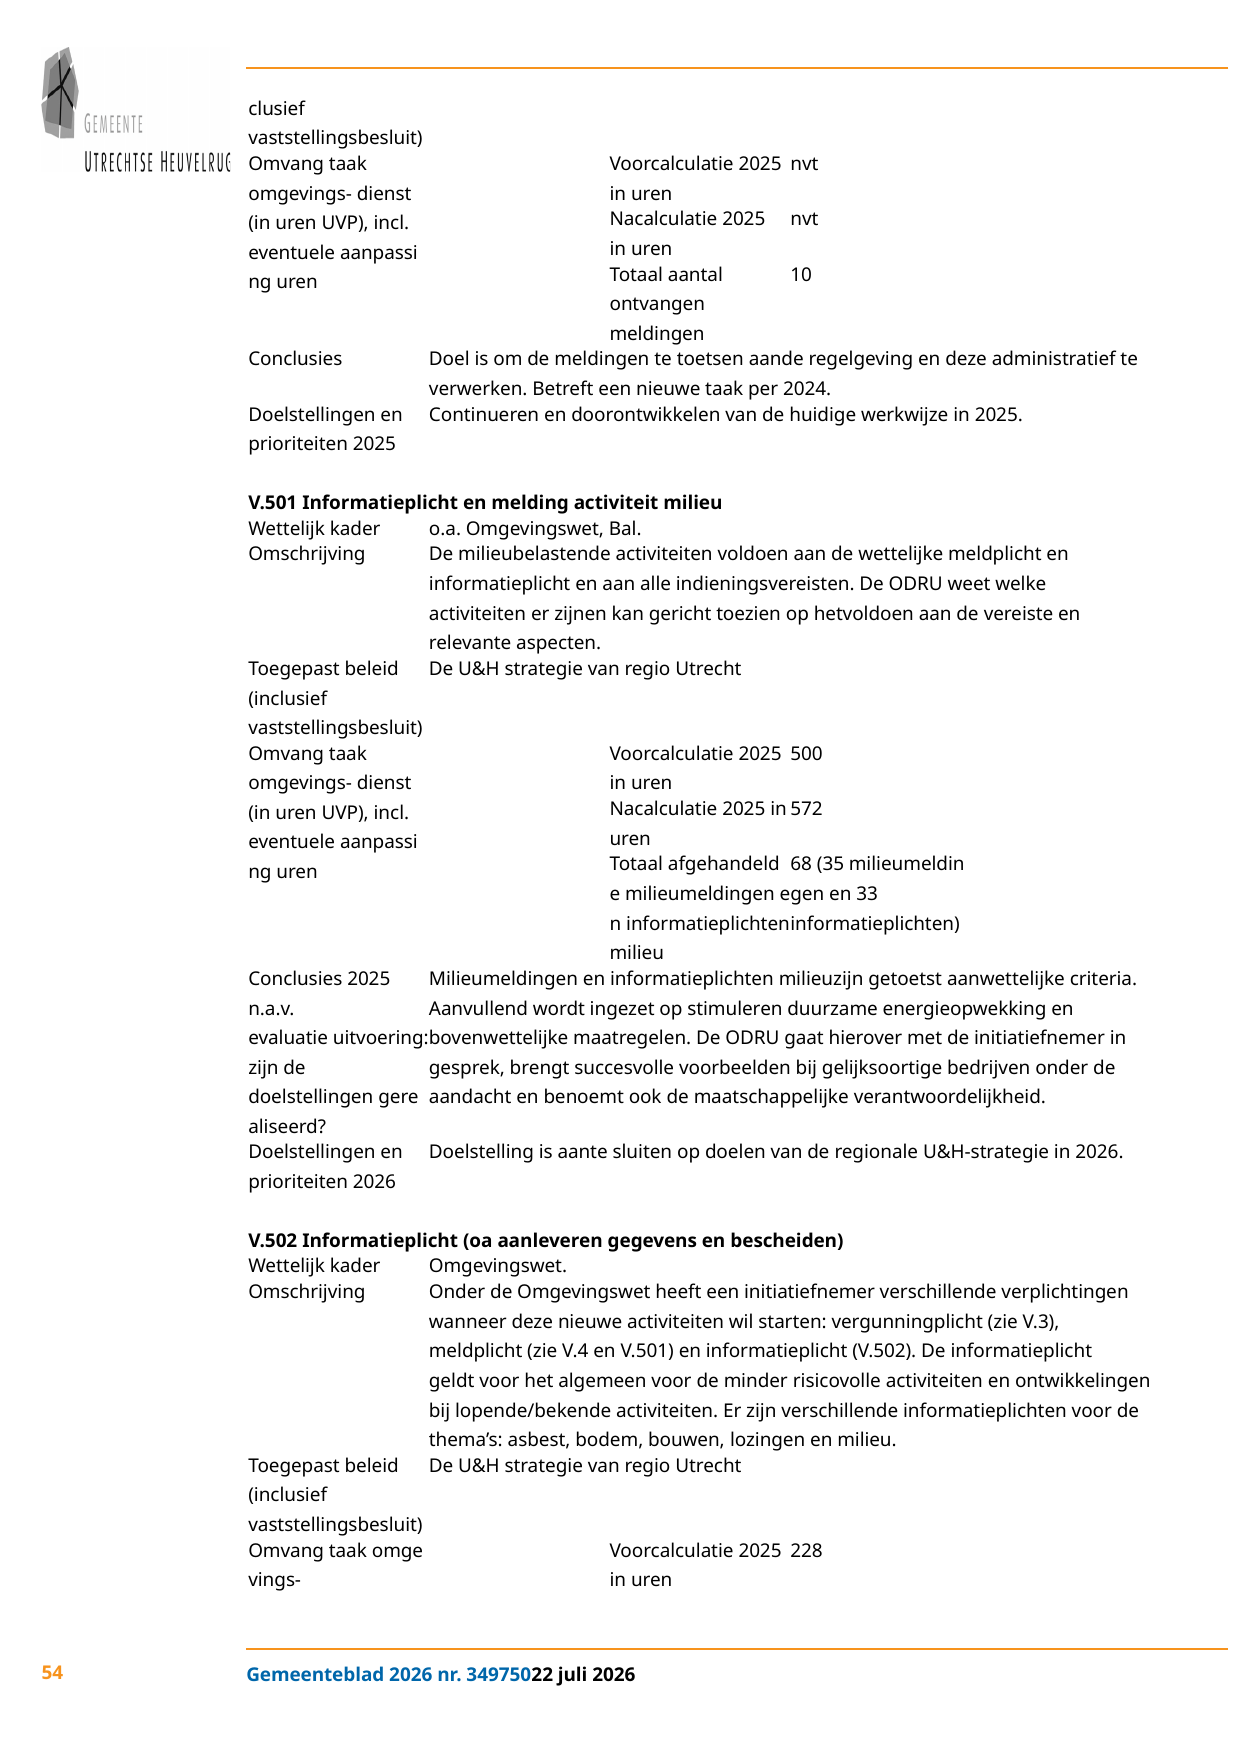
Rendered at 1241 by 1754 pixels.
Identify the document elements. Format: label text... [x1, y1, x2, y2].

table_cell Omschrijving [248, 1279, 429, 1452]
table_cell Conclusies 2025 n.a.v. evaluatie uitvoering: zijn de doelstellingen gerealiseerd? [248, 965, 429, 1139]
table_cell clusief vaststellingsbesluit) [248, 95, 429, 150]
table_cell Omgevingswet. [429, 1253, 1152, 1278]
table_cell Voorcalculatie 2025 in uren [609, 150, 790, 205]
table_cell Toegepast beleid (inclusief vaststellingsbesluit) [248, 655, 429, 740]
table_cell [429, 740, 609, 965]
table_cell [429, 1537, 609, 1592]
table_cell De U&H strategie van regio Utrecht [429, 655, 1152, 740]
table_cell Omvang taak omgevings- [248, 1537, 429, 1592]
table_cell Doelstellingen en prioriteiten 2026 [248, 1139, 429, 1194]
table_cell Milieumeldingen en informatieplichten milieuzijn getoetst aanwettelijke criteria. Aanvullend wordt ingezet op stimuleren duurzame energieopwekking en bovenwettelijke maatregelen. De ODRU gaat hierover met de initiatiefnemer in gesprek, brengt succesvolle voorbeelden bij gelijksoortige bedrijven onder de aandacht en benoemt ook de maatschappelijke verantwoordelijkheid. [429, 965, 1152, 1139]
table_cell Wettelijk kader [248, 515, 429, 541]
table_cell [429, 95, 1152, 150]
table_cell Wettelijk kader [248, 1253, 429, 1278]
table_cell Conclusies [248, 346, 429, 401]
table_cell 10 [790, 261, 971, 346]
table_cell 572 [790, 795, 971, 851]
table_cell nvt [790, 205, 971, 261]
table_cell Totaal aantal ontvangen meldingen [609, 261, 790, 346]
table_header V.502 Informatieplicht (oa aanleveren gegevens en bescheiden) [248, 1227, 1152, 1253]
table_cell Nacalculatie 2025 in uren [609, 795, 790, 851]
table_cell Voorcalculatie 2025 in uren [609, 740, 790, 795]
table_cell De U&H strategie van regio Utrecht [429, 1452, 1152, 1537]
table_cell 68 (35 milieumeldingen en 33 informatieplichten) [790, 851, 971, 965]
table_cell Nacalculatie 2025 in uren [609, 205, 790, 261]
table_cell Doelstelling is aante sluiten op doelen van de regionale U&H-strategie in 2026. [429, 1139, 1152, 1194]
table_cell Omschrijving [248, 541, 429, 655]
table_cell Omvang taak omgevings- dienst (in uren UVP), incl. eventuele aanpassing uren [248, 740, 429, 965]
table_cell Omvang taak omgevings- dienst (in uren UVP), incl. eventuele aanpassing uren [248, 150, 429, 346]
table_cell [971, 150, 1152, 346]
table_cell Voorcalculatie 2025 in uren [609, 1537, 790, 1592]
table_cell [429, 150, 609, 346]
table_cell [971, 740, 1152, 965]
table_cell Totaal afgehandelde milieumeldingen en informatieplichten milieu [609, 851, 790, 965]
table_cell Doelstellingen en prioriteiten 2025 [248, 401, 429, 456]
table_cell o.a. Omgevingswet, Bal. [429, 515, 1152, 541]
table_cell Doel is om de meldingen te toetsen aande regelgeving en deze administratief te verwerken. Betreft een nieuwe taak per 2024. [429, 346, 1152, 401]
table_header V.501 Informatieplicht en melding activiteit milieu [248, 489, 1152, 515]
table_cell De milieubelastende activiteiten voldoen aan de wettelijke meldplicht en informatieplicht en aan alle indieningsvereisten. De ODRU weet welke activiteiten er zijnen kan gericht toezien op hetvoldoen aan de vereiste en relevante aspecten. [429, 541, 1152, 655]
picture [41, 47, 231, 172]
table_cell nvt [790, 150, 971, 205]
table_cell Onder de Omgevingswet heeft een initiatiefnemer verschillende verplichtingen wanneer deze nieuwe activiteiten wil starten: vergunningplicht (zie V.3), meldplicht (zie V.4 en V.501) en informatieplicht (V.502). De informatieplicht geldt voor het algemeen voor de minder risicovolle activiteiten en ontwikkelingen bij lopende/bekende activiteiten. Er zijn verschillende informatieplichten voor de thema’s: asbest, bodem, bouwen, lozingen en milieu. [429, 1279, 1152, 1452]
table_cell Toegepast beleid (inclusief vaststellingsbesluit) [248, 1452, 429, 1537]
table_cell 500 [790, 740, 971, 795]
table_cell [971, 1537, 1152, 1592]
table_cell 228 [790, 1537, 971, 1592]
table_cell Continueren en doorontwikkelen van de huidige werkwijze in 2025. [429, 401, 1152, 456]
